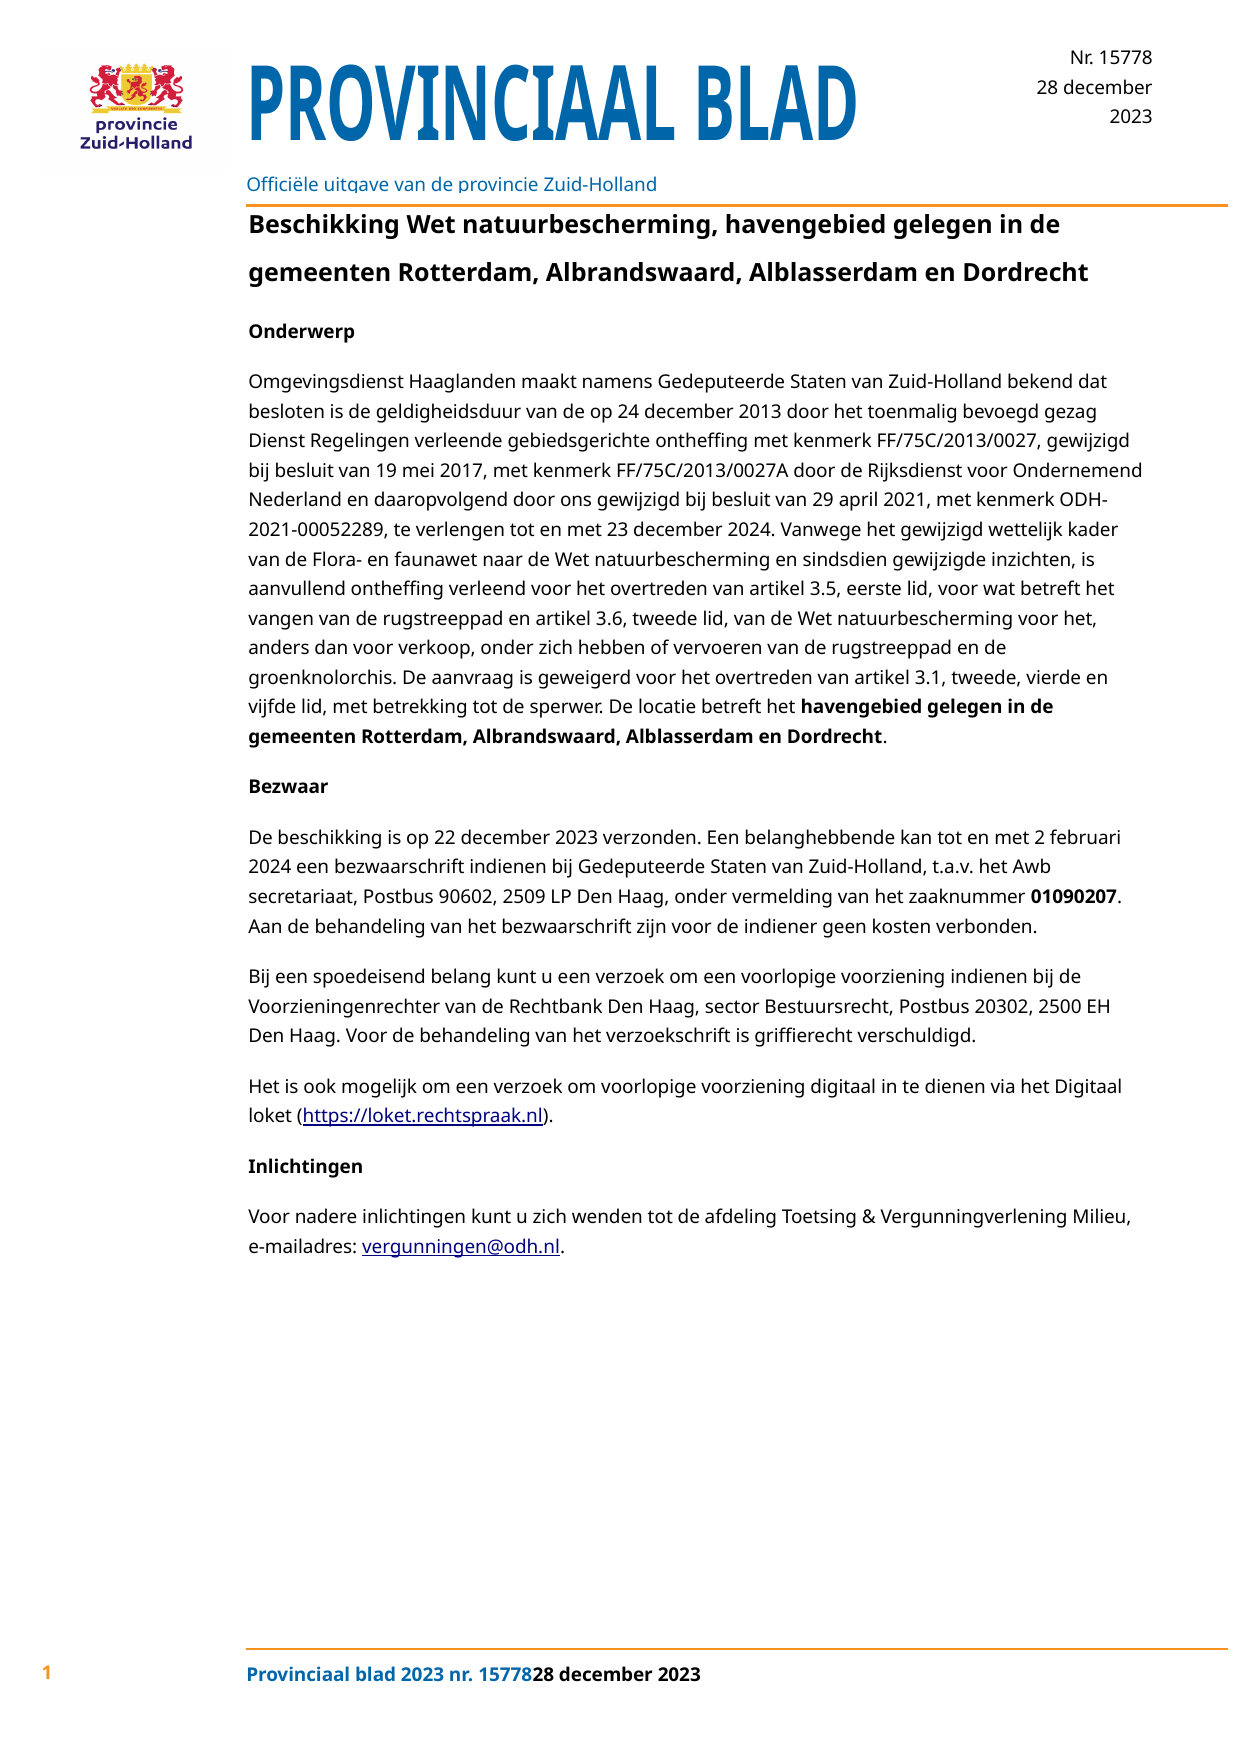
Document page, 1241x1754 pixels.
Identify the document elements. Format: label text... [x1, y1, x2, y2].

text Onderwerp [248, 318, 1152, 344]
text Bij een spoedeisend belang kunt u een verzoek om een voorlopige voorziening indienen bij de Voorzieningenrechter van de Rechtbank Den Haag, sector Bestuursrecht, Postbus 20302, 2500 EH Den Haag. Voor de behandeling van het verzoekschrift is griffierecht verschuldigd. [248, 963, 1152, 1048]
text Beschikking Wet natuurbescherming, havengebied gelegen in de gemeenten Rotterdam, Albrandswaard, Alblasserdam en Dordrecht [248, 207, 1152, 288]
text De beschikking is op 22 december 2023 verzonden. Een belanghebbende kan tot en met 2 februari 2024 een bezwaarschrift indienen bij Gedeputeerde Staten van Zuid-Holland, t.a.v. het Awb secretariaat, Postbus 90602, 2509 LP Den Haag, onder vermelding van het zaaknummer 01090207. Aan de behandeling van het bezwaarschrift zijn voor de indiener geen kosten verbonden. [248, 824, 1152, 939]
text Voor nadere inlichtingen kunt u zich wenden tot de afdeling Toetsing & Vergunningverlening Milieu, e-mailadres: vergunningen@odh.nl. [248, 1203, 1152, 1259]
text Omgevingsdienst Haaglanden maakt namens Gedeputeerde Staten van Zuid-Holland bekend dat besloten is de geldigheidsduur van de op 24 december 2013 door het toenmalig bevoegd gezag Dienst Regelingen verleende gebiedsgerichte ontheffing met kenmerk FF/75C/2013/0027, gewijzigd bij besluit van 19 mei 2017, met kenmerk FF/75C/2013/0027A door de Rijksdienst voor Ondernemend Nederland en daaropvolgend door ons gewijzigd bij besluit van 29 april 2021, met kenmerk ODH-2021-00052289, te verlengen tot en met 23 december 2024. Vanwege het gewijzigd wettelijk kader van de Flora- en faunawet naar de Wet natuurbescherming en sindsdien gewijzigde inzichten, is aanvullend ontheffing verleend voor het overtreden van artikel 3.5, eerste lid, voor wat betreft het vangen van de rugstreeppad en artikel 3.6, tweede lid, van de Wet natuurbescherming voor het, anders dan voor verkoop, onder zich hebben of vervoeren van de rugstreeppad en de groenknolorchis. De aanvraag is geweigerd voor het overtreden van artikel 3.1, tweede, vierde en vijfde lid, met betrekking tot de sperwer. De locatie betreft het havengebied gelegen in de gemeenten Rotterdam, Albrandswaard, Alblasserdam en Dordrecht. [248, 368, 1152, 749]
text Bezwaar [248, 774, 1152, 799]
text Inlichtingen [248, 1153, 1152, 1179]
picture [41, 47, 231, 172]
text Het is ook mogelijk om een verzoek om voorlopige voorziening digitaal in te dienen via het Digitaal loket (https://loket.rechtspraak.nl). [248, 1073, 1152, 1128]
